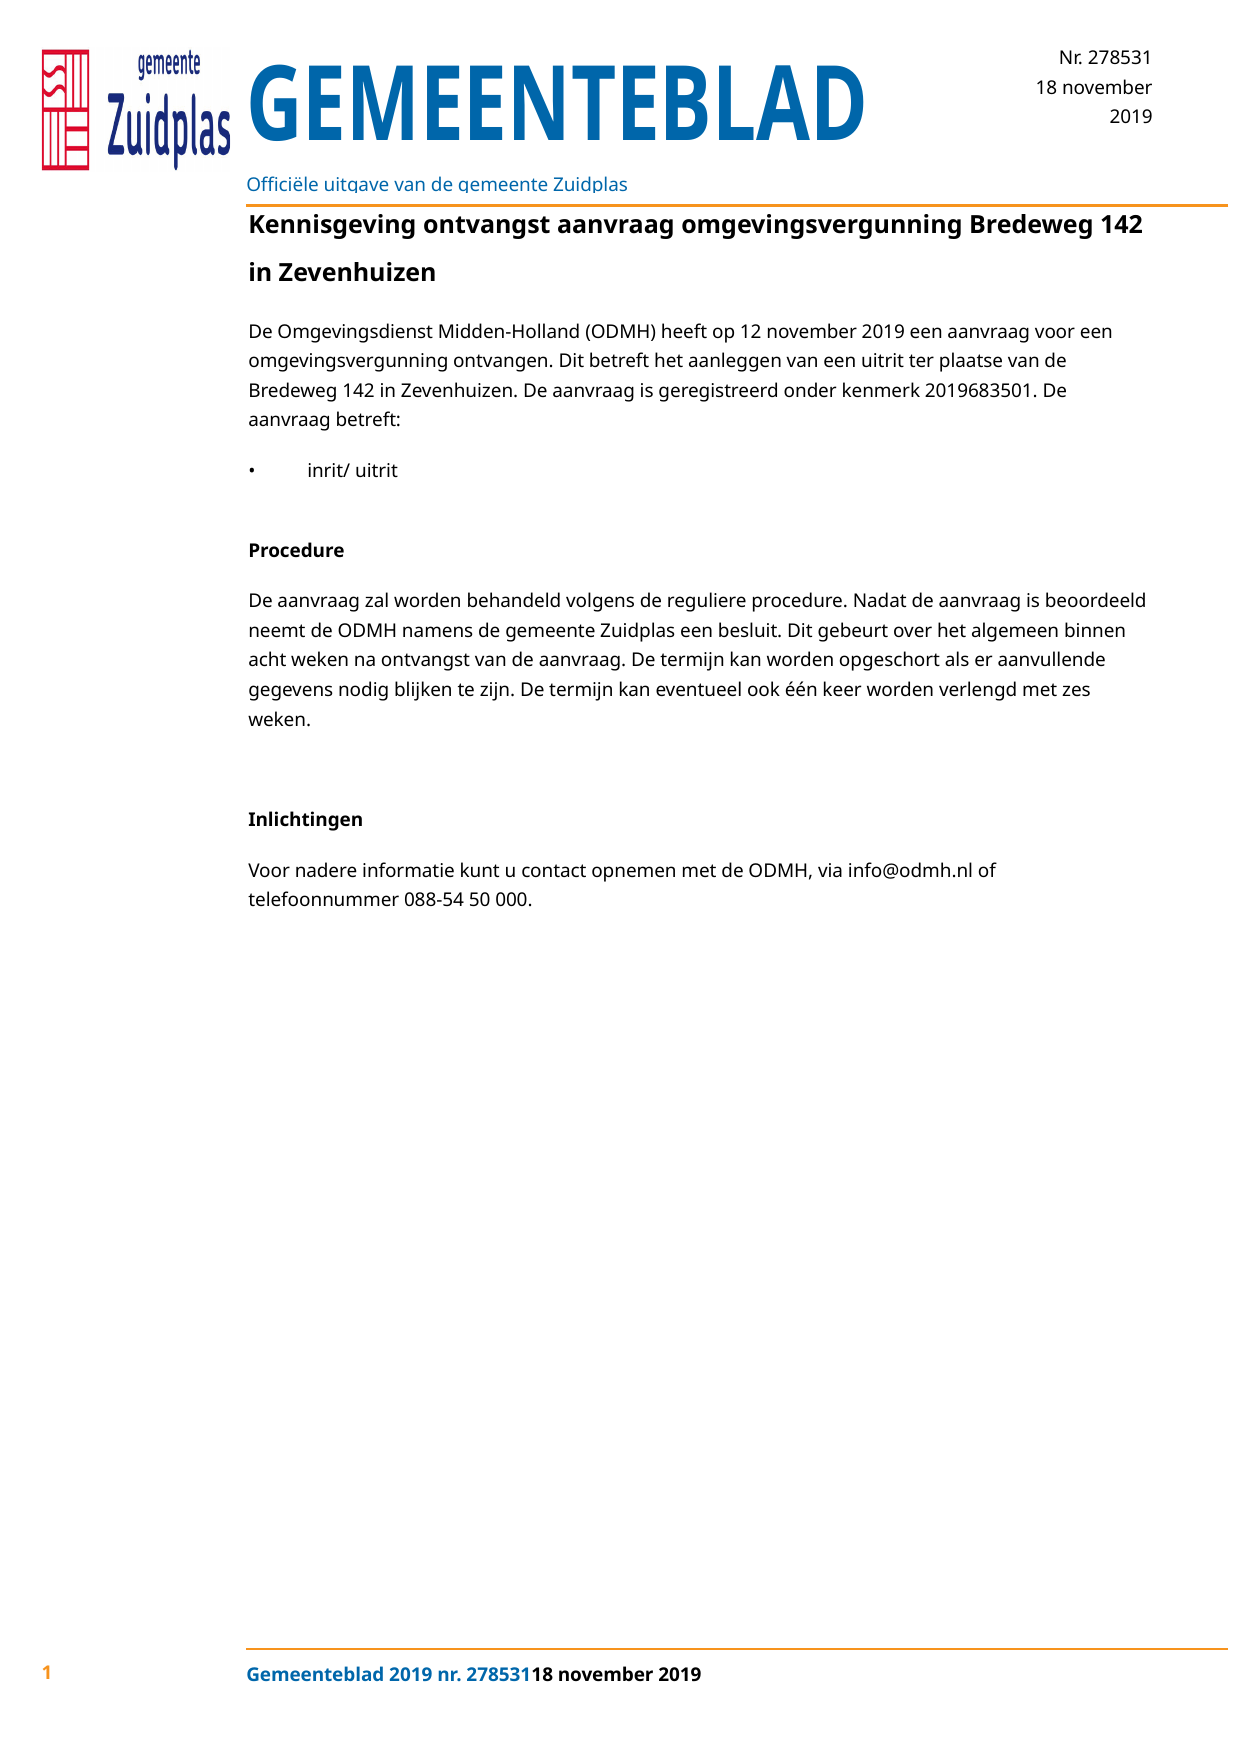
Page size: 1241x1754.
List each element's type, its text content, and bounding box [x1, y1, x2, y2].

text Voor nadere informatie kunt u contact opnemen met de ODMH, via info@odmh.nl of telefoonnummer 088-54 50 000. [248, 857, 1152, 912]
list inrit/ uitrit [248, 457, 1152, 483]
text Kennisgeving ontvangst aanvraag omgevingsvergunning Bredeweg 142 in Zevenhuizen [248, 207, 1152, 288]
text De Omgevingsdienst Midden-Holland (ODMH) heeft op 12 november 2019 een aanvraag voor een omgevingsvergunning ontvangen. Dit betreft het aanleggen van een uitrit ter plaatse van de Bredeweg 142 in Zevenhuizen. De aanvraag is geregistreerd onder kenmerk 2019683501. De aanvraag betreft: [248, 318, 1152, 432]
picture [41, 47, 231, 172]
text De aanvraag zal worden behandeld volgens de reguliere procedure. Nadat de aanvraag is beoordeeld neemt de ODMH namens de gemeente Zuidplas een besluit. Dit gebeurt over het algemeen binnen acht weken na ontvangst van de aanvraag. De termijn kan worden opgeschort als er aanvullende gegevens nodig blijken te zijn. De termijn kan eventueel ook één keer worden verlengd met zes weken. [248, 587, 1152, 732]
text Inlichtingen [248, 807, 1152, 832]
text Procedure [248, 537, 1152, 563]
